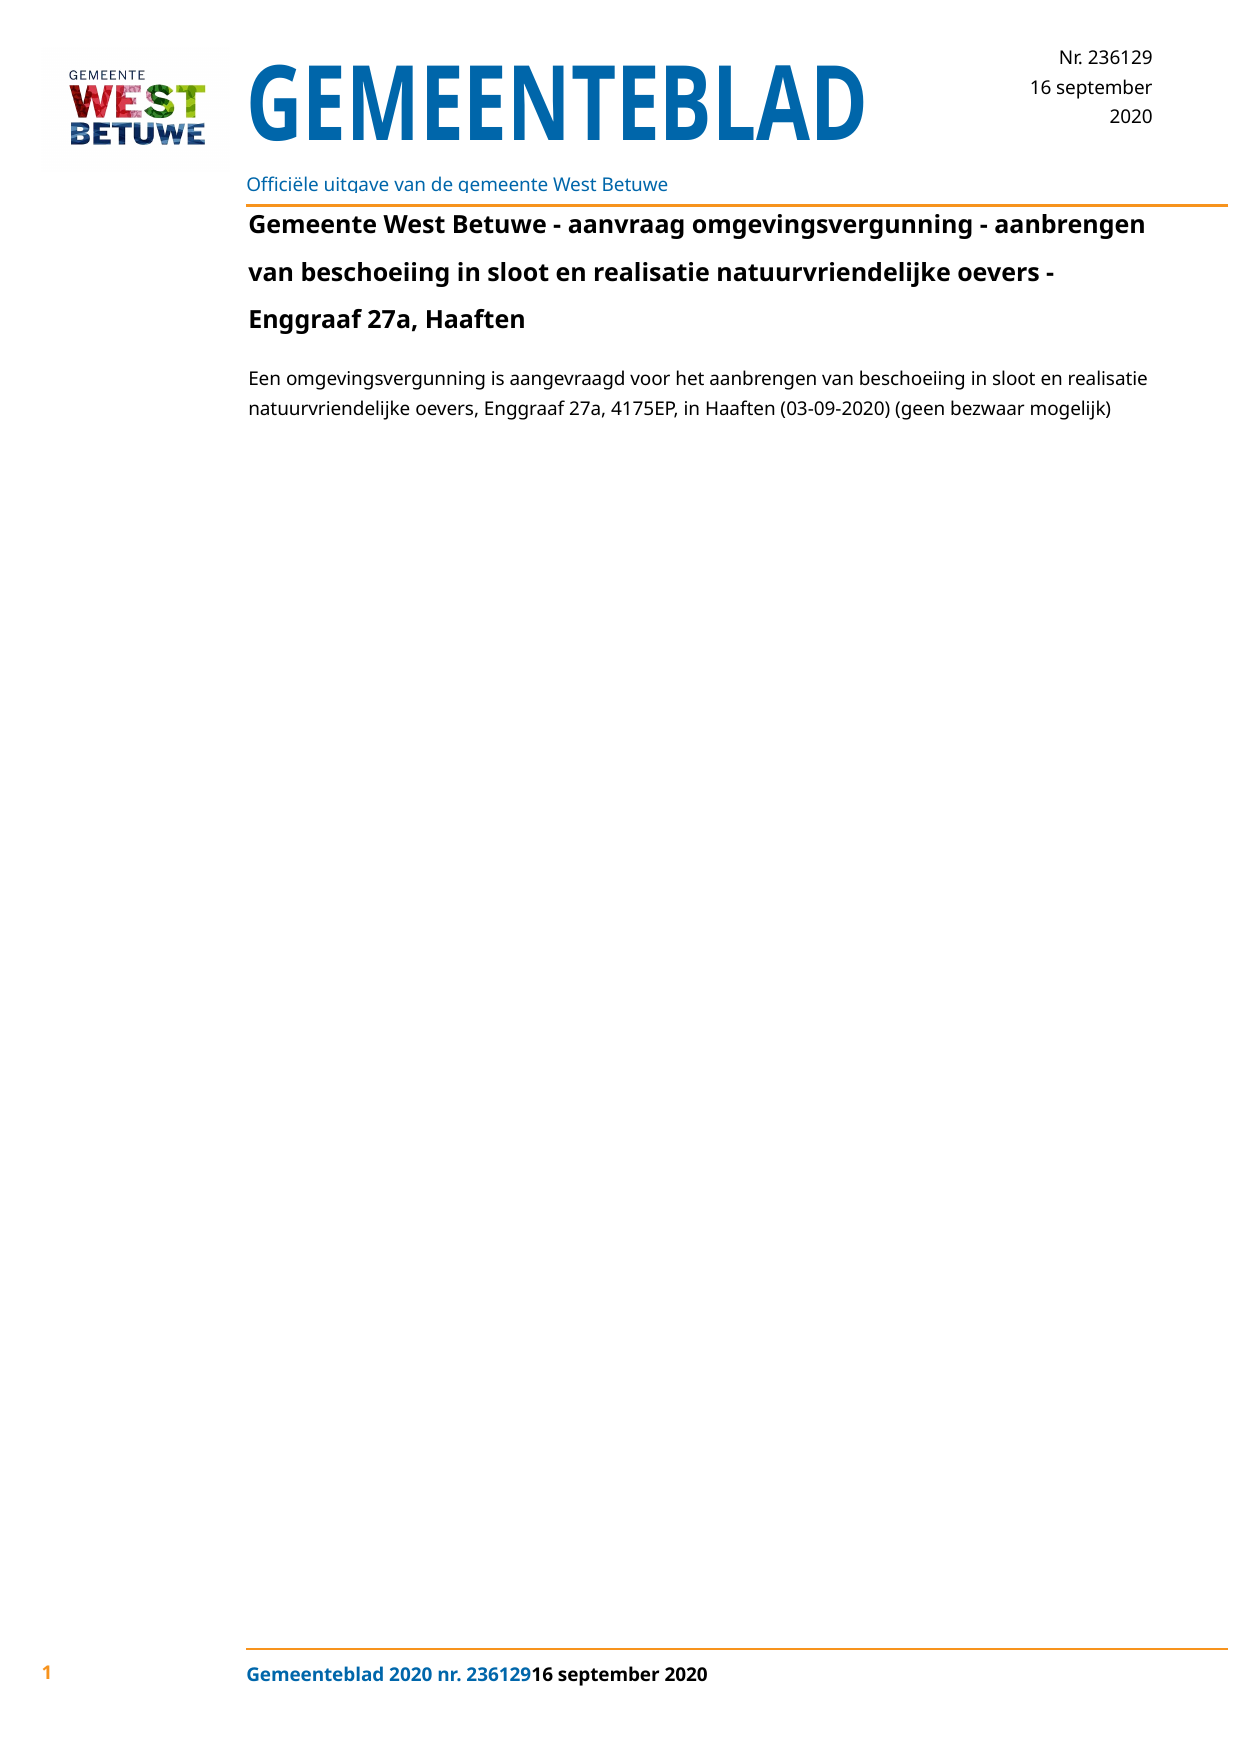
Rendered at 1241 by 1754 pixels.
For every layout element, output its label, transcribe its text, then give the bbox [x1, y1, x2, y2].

picture [41, 47, 231, 172]
text Een omgevingsvergunning is aangevraagd voor het aanbrengen van beschoeiing in sloot en realisatie natuurvriendelijke oevers, Enggraaf 27a, 4175EP, in Haaften (03-09-2020) (geen bezwaar mogelijk) [248, 366, 1152, 421]
text Gemeente West Betuwe - aanvraag omgevingsvergunning - aanbrengen van beschoeiing in sloot en realisatie natuurvriendelijke oevers - Enggraaf 27a, Haaften [248, 207, 1152, 336]
